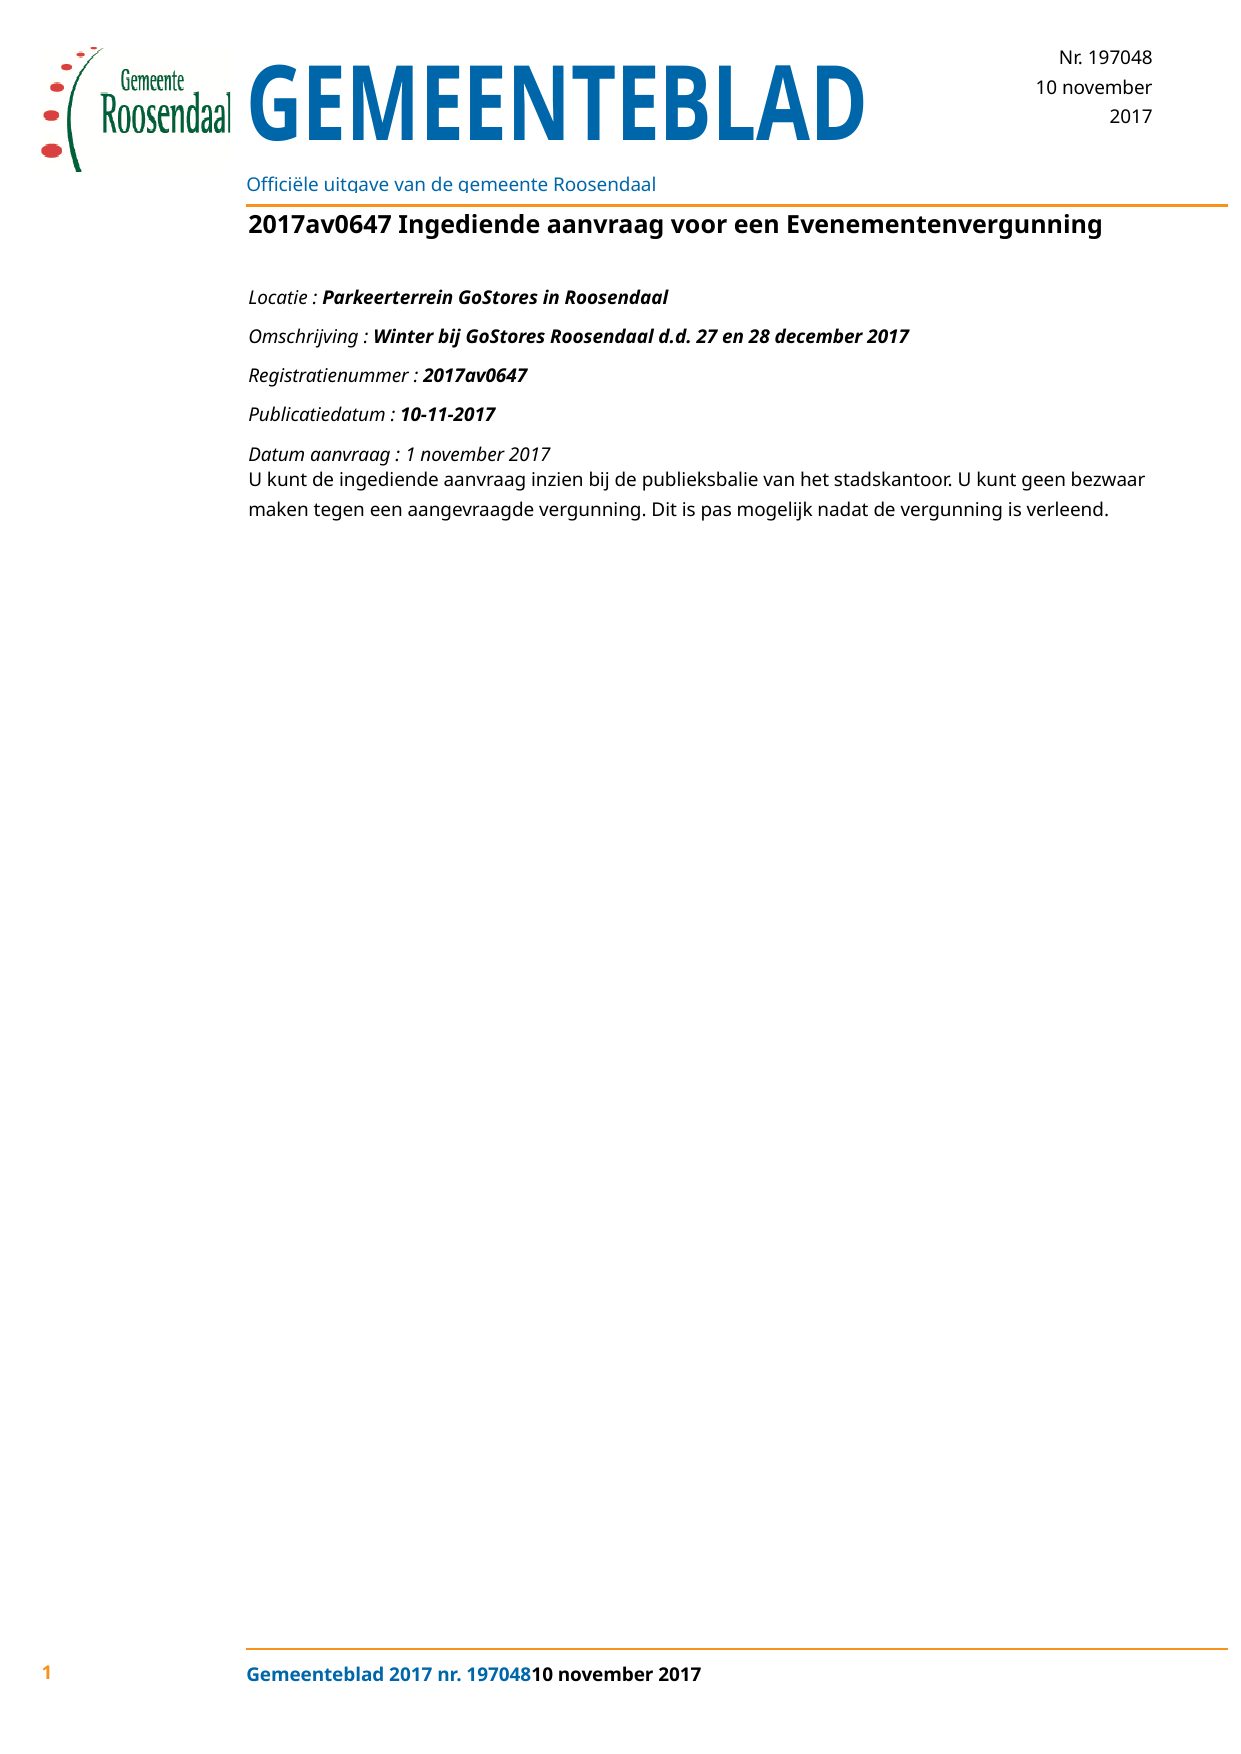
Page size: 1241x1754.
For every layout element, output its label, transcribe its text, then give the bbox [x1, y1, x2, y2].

text Datum aanvraag : 1 november 2017 [248, 441, 1152, 467]
text Omschrijving : Winter bij GoStores Roosendaal d.d. 27 en 28 december 2017 [248, 323, 1152, 349]
text Locatie : Parkeerterrein GoStores in Roosendaal [248, 284, 1152, 309]
text Registratienummer : 2017av0647 [248, 362, 1152, 388]
text 2017av0647 Ingediende aanvraag voor een Evenementenvergunning [248, 207, 1152, 241]
text Publicatiedatum : 10-11-2017 [248, 402, 1152, 427]
picture [41, 47, 231, 172]
text U kunt de ingediende aanvraag inzien bij de publieksbalie van het stadskantoor. U kunt geen bezwaar maken tegen een aangevraagde vergunning. Dit is pas mogelijk nadat de vergunning is verleend. [248, 467, 1152, 522]
